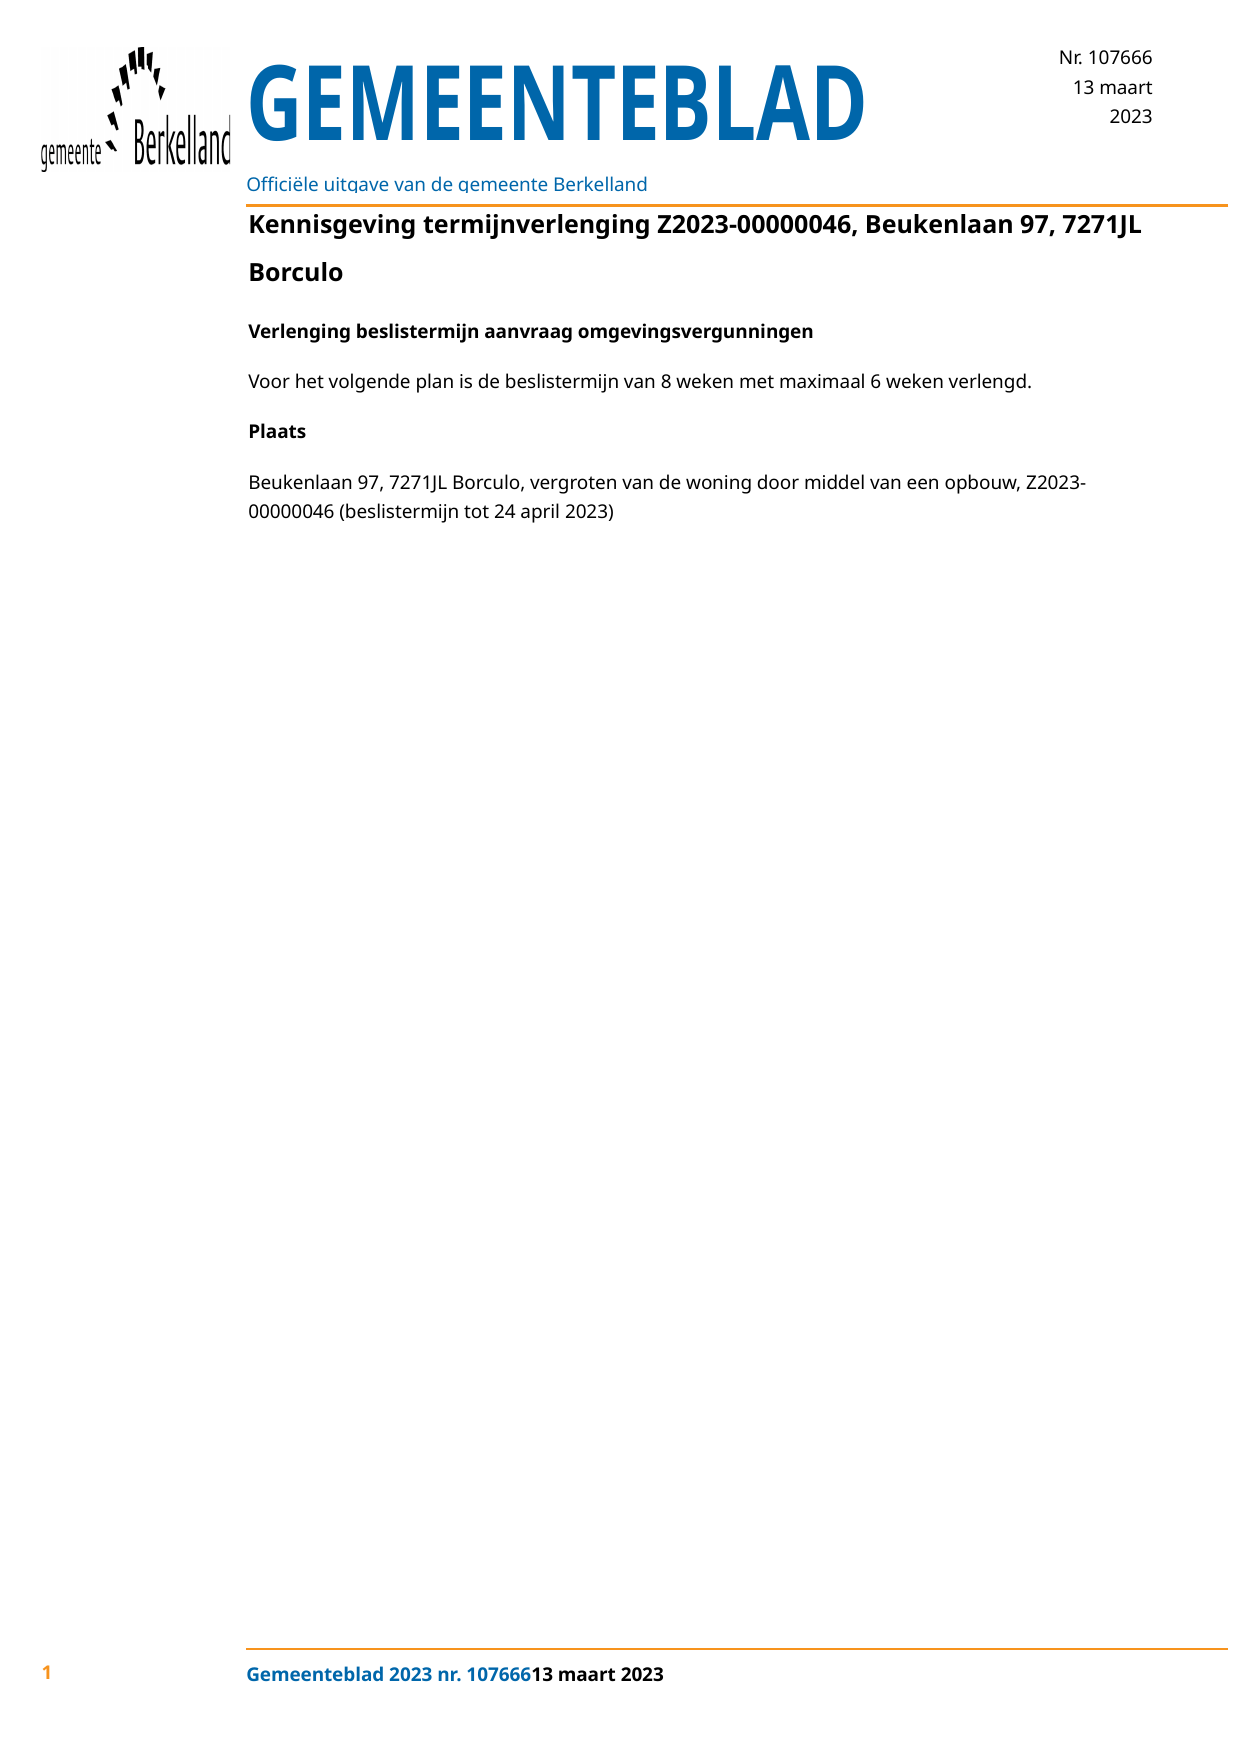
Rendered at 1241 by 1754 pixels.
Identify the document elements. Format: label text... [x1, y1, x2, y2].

text Kennisgeving termijnverlenging Z2023-00000046, Beukenlaan 97, 7271JL Borculo [248, 207, 1152, 288]
text Verlenging beslistermijn aanvraag omgevingsvergunningen [248, 318, 1152, 344]
text Plaats [248, 419, 1152, 444]
text Beukenlaan 97, 7271JL Borculo, vergroten van de woning door middel van een opbouw, Z2023-00000046 (beslistermijn tot 24 april 2023) [248, 469, 1152, 524]
picture [41, 47, 231, 172]
text Voor het volgende plan is de beslistermijn van 8 weken met maximaal 6 weken verlengd. [248, 368, 1152, 394]
